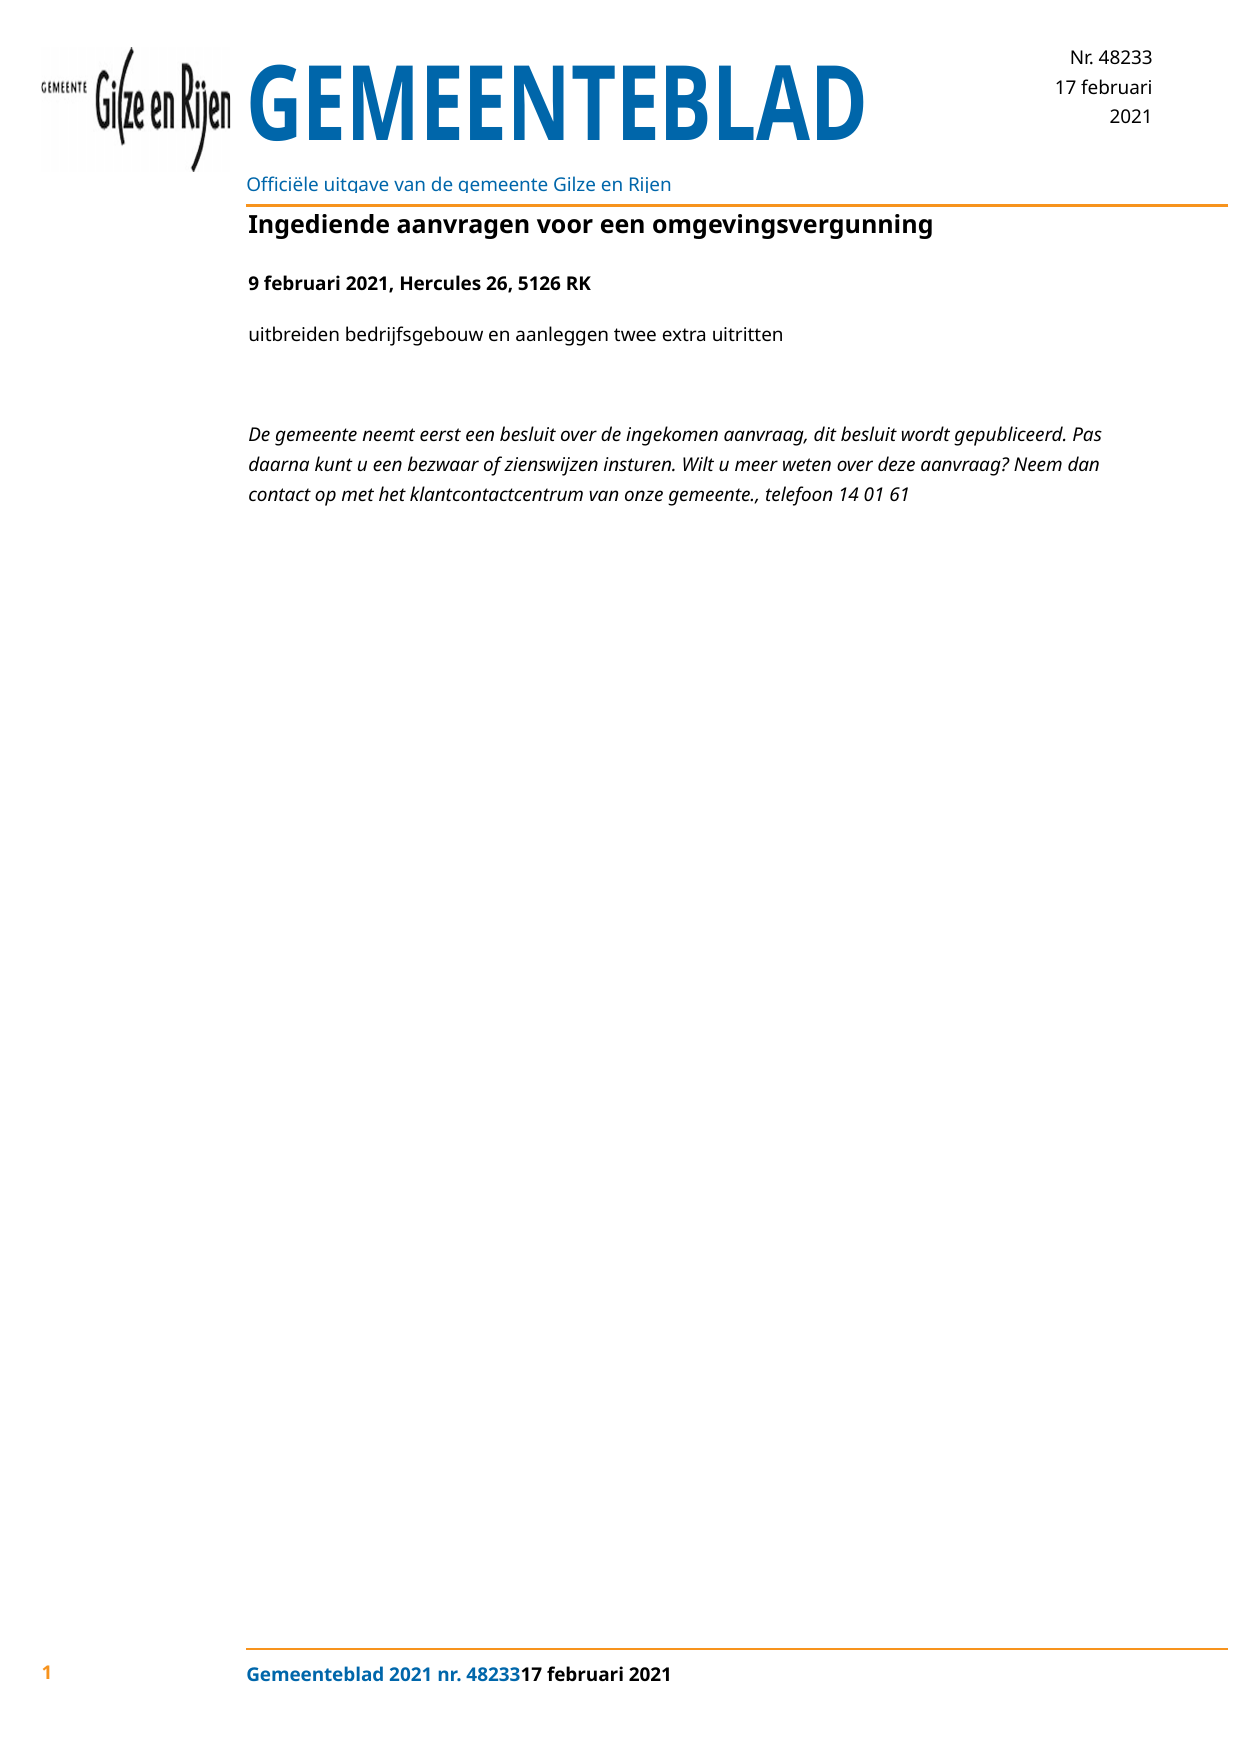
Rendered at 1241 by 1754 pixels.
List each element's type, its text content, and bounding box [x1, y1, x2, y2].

picture [41, 47, 231, 172]
text 9 februari 2021, Hercules 26, 5126 RK [248, 270, 1152, 296]
text uitbreiden bedrijfsgebouw en aanleggen twee extra uitritten [248, 321, 1152, 346]
text De gemeente neemt eerst een besluit over de ingekomen aanvraag, dit besluit wordt gepubliceerd. Pas daarna kunt u een bezwaar of zienswijzen insturen. Wilt u meer weten over deze aanvraag? Neem dan contact op met het klantcontactcentrum van onze gemeente., telefoon 14 01 61 [248, 422, 1152, 506]
text Ingediende aanvragen voor een omgevingsvergunning [248, 207, 1152, 241]
